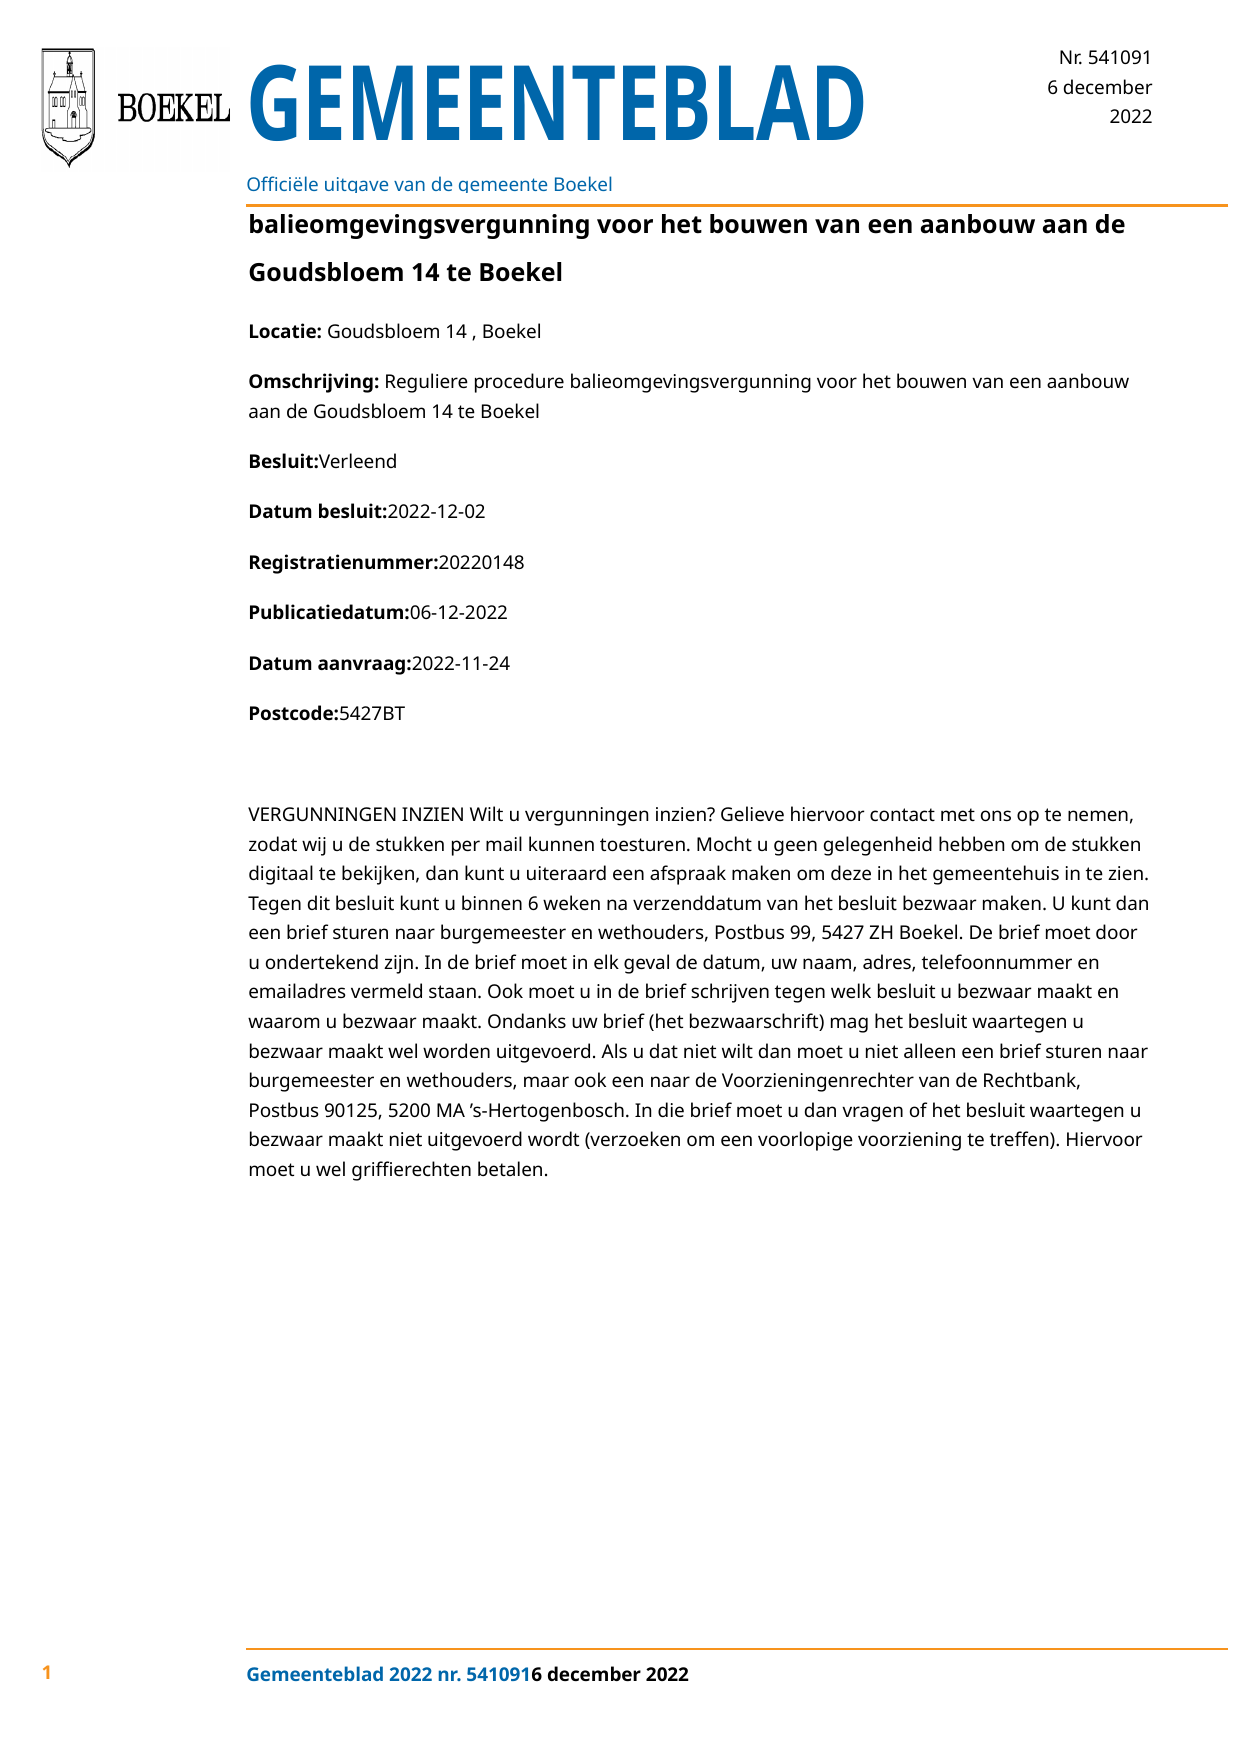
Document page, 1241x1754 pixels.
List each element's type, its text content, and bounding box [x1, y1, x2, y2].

text Publicatiedatum:06-12-2022 [248, 599, 1152, 625]
picture [41, 47, 231, 172]
text Datum besluit:2022-12-02 [248, 499, 1152, 524]
text VERGUNNINGEN INZIEN Wilt u vergunningen inzien? Gelieve hiervoor contact met ons op te nemen, zodat wij u de stukken per mail kunnen toesturen. Mocht u geen gelegenheid hebben om de stukken digitaal te bekijken, dan kunt u uiteraard een afspraak maken om deze in het gemeentehuis in te zien. Tegen dit besluit kunt u binnen 6 weken na verzenddatum van het besluit bezwaar maken. U kunt dan een brief sturen naar burgemeester en wethouders, Postbus 99, 5427 ZH Boekel. De brief moet door u ondertekend zijn. In de brief moet in elk geval de datum, uw naam, adres, telefoonnummer en emailadres vermeld staan. Ook moet u in de brief schrijven tegen welk besluit u bezwaar maakt en waarom u bezwaar maakt. Ondanks uw brief (het bezwaarschrift) mag het besluit waartegen u bezwaar maakt wel worden uitgevoerd. Als u dat niet wilt dan moet u niet alleen een brief sturen naar burgemeester en wethouders, maar ook een naar de Voorzieningenrechter van de Rechtbank, Postbus 90125, 5200 MA ’s-Hertogenbosch. In die brief moet u dan vragen of het besluit waartegen u bezwaar maakt niet uitgevoerd wordt (verzoeken om een voorlopige voorziening te treffen). Hiervoor moet u wel griffierechten betalen. [248, 801, 1152, 1182]
text Postcode:5427BT [248, 700, 1152, 726]
text Locatie: Goudsbloem 14 , Boekel [248, 318, 1152, 344]
text Omschrijving: Reguliere procedure balieomgevingsvergunning voor het bouwen van een aanbouw aan de Goudsbloem 14 te Boekel [248, 368, 1152, 424]
text Besluit:Verleend [248, 448, 1152, 474]
text balieomgevingsvergunning voor het bouwen van een aanbouw aan de Goudsbloem 14 te Boekel [248, 207, 1152, 288]
text Datum aanvraag:2022-11-24 [248, 650, 1152, 676]
text Registratienummer:20220148 [248, 549, 1152, 575]
